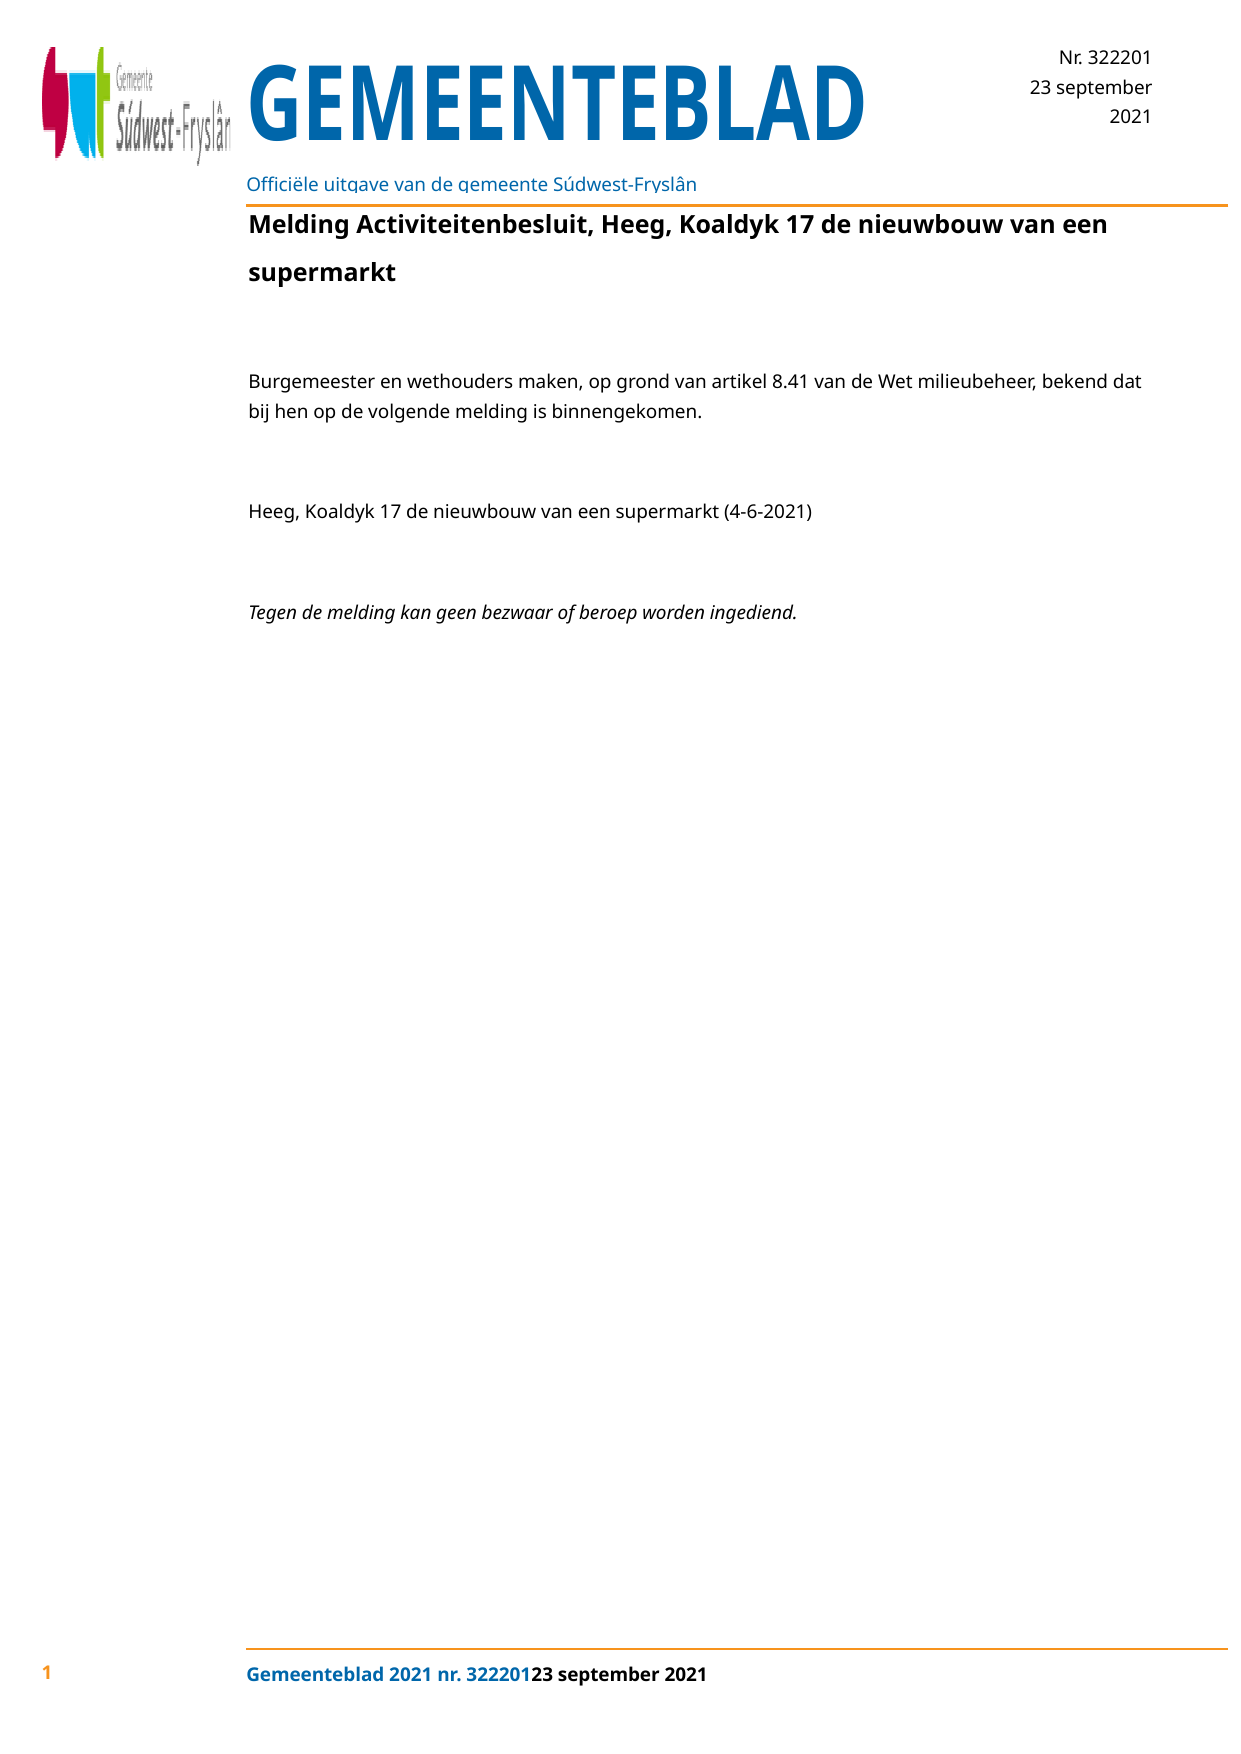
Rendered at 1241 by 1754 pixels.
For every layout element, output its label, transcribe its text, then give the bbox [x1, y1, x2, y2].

text Tegen de melding kan geen bezwaar of beroep worden ingediend. [248, 599, 1152, 625]
text Melding Activiteitenbesluit, Heeg, Koaldyk 17 de nieuwbouw van een supermarkt [248, 207, 1152, 288]
picture [41, 47, 231, 172]
text Heeg, Koaldyk 17 de nieuwbouw van een supermarkt (4-6-2021) [248, 499, 1152, 524]
text Burgemeester en wethouders maken, op grond van artikel 8.41 van de Wet milieubeheer, bekend dat bij hen op de volgende melding is binnengekomen. [248, 368, 1152, 424]
